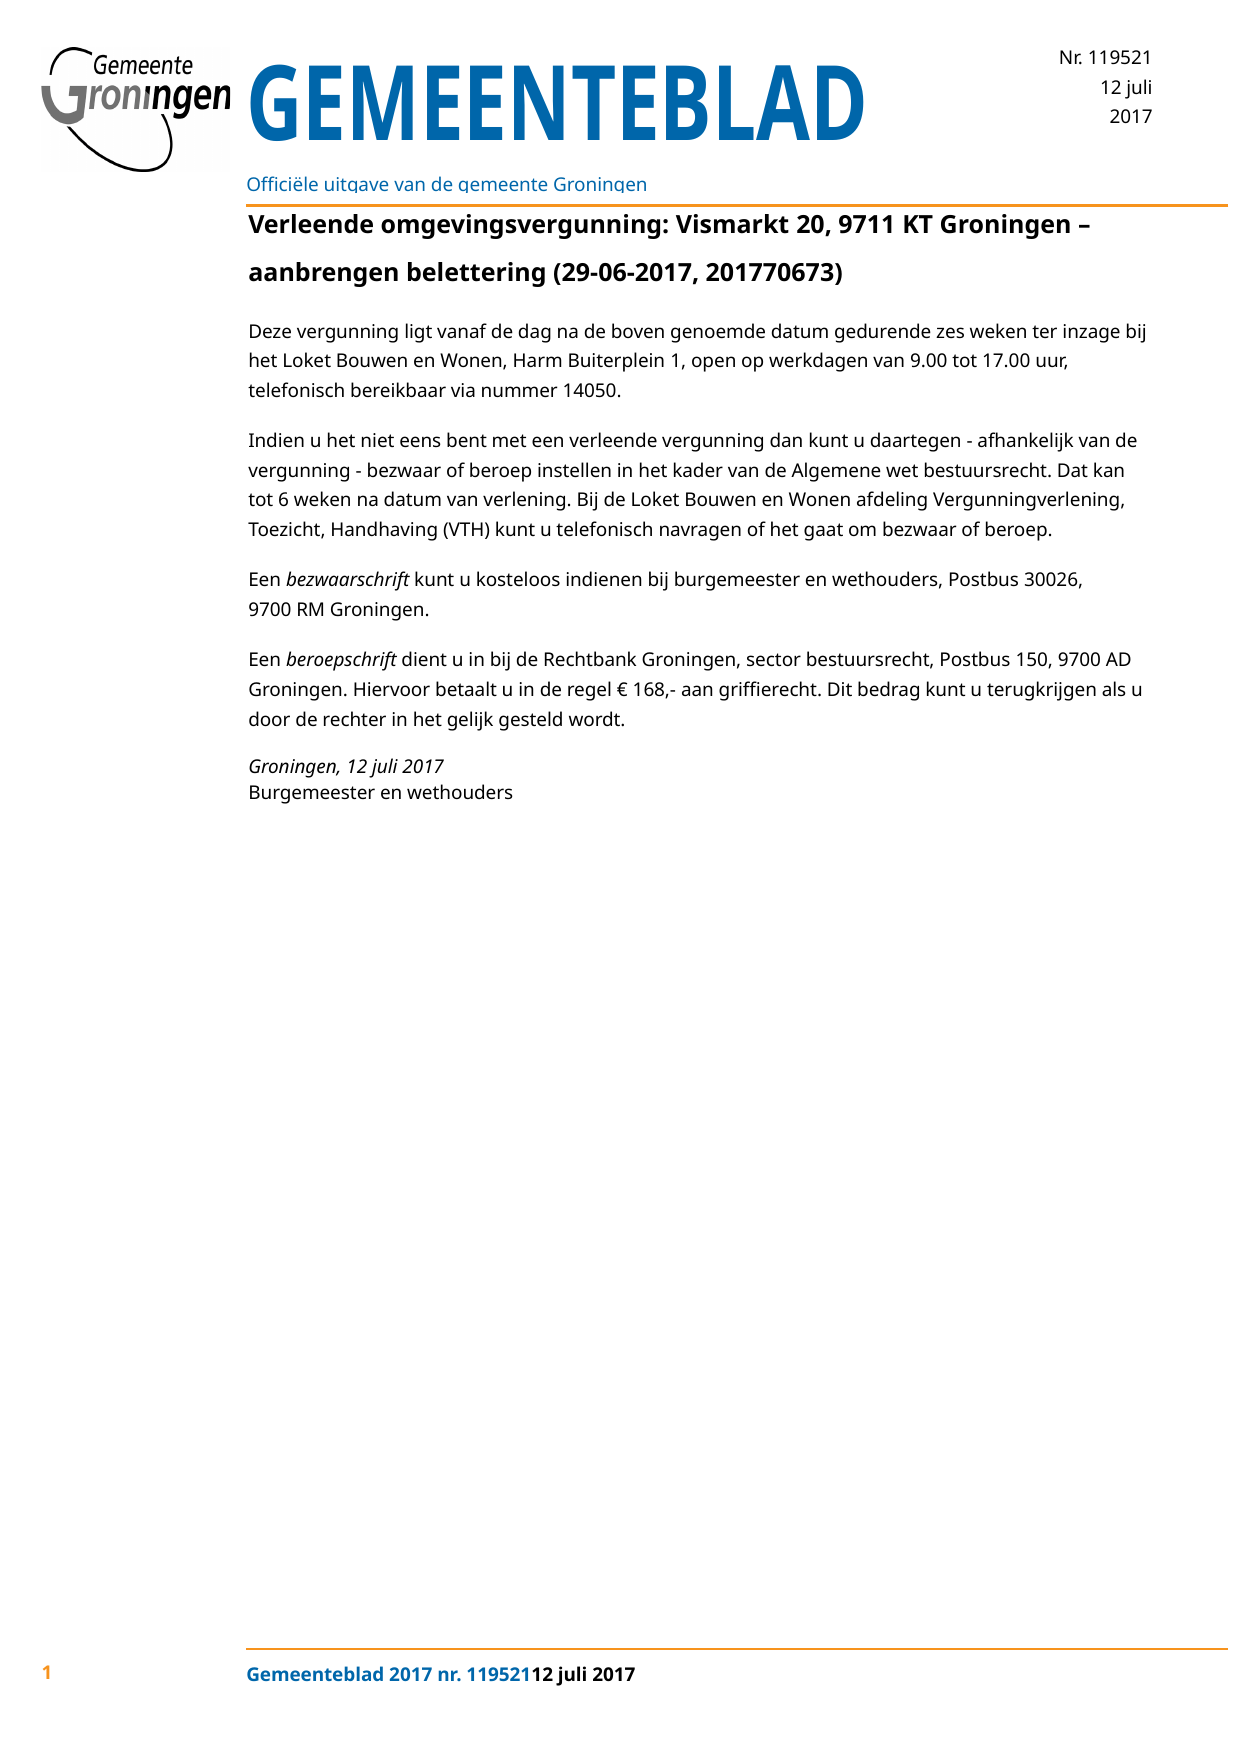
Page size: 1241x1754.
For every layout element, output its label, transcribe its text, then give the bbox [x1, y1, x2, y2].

text Verleende omgevingsvergunning: Vismarkt 20, 9711 KT Groningen – aanbrengen belettering (29-06-2017, 201770673) [248, 207, 1152, 288]
text Deze vergunning ligt vanaf de dag na de boven genoemde datum gedurende zes weken ter inzage bij het Loket Bouwen en Wonen, Harm Buiterplein 1, open op werkdagen van 9.00 tot 17.00 uur, telefonisch bereikbaar via nummer 14050. [248, 318, 1152, 403]
text Burgemeester en wethouders [248, 779, 1152, 805]
picture [41, 47, 231, 172]
text Een beroepschrift dient u in bij de Rechtbank Groningen, sector bestuursrecht, Postbus 150, 9700 AD Groningen. Hiervoor betaalt u in de regel € 168,- aan griffierecht. Dit bedrag kunt u terugkrijgen als u door de rechter in het gelijk gesteld wordt. [248, 647, 1152, 732]
text Groningen, 12 juli 2017 [248, 754, 1152, 779]
text Indien u het niet eens bent met een verleende vergunning dan kunt u daartegen - afhankelijk van de vergunning - bezwaar of beroep instellen in het kader van de Algemene wet bestuursrecht. Dat kan tot 6 weken na datum van verlening. Bij de Loket Bouwen en Wonen afdeling Vergunningverlening, Toezicht, Handhaving (VTH) kunt u telefonisch navragen of het gaat om bezwaar of beroep. [248, 427, 1152, 542]
text Een bezwaarschrift kunt u kosteloos indienen bij burgemeester en wethouders, Postbus 30026, 9700 RM Groningen. [248, 567, 1152, 622]
